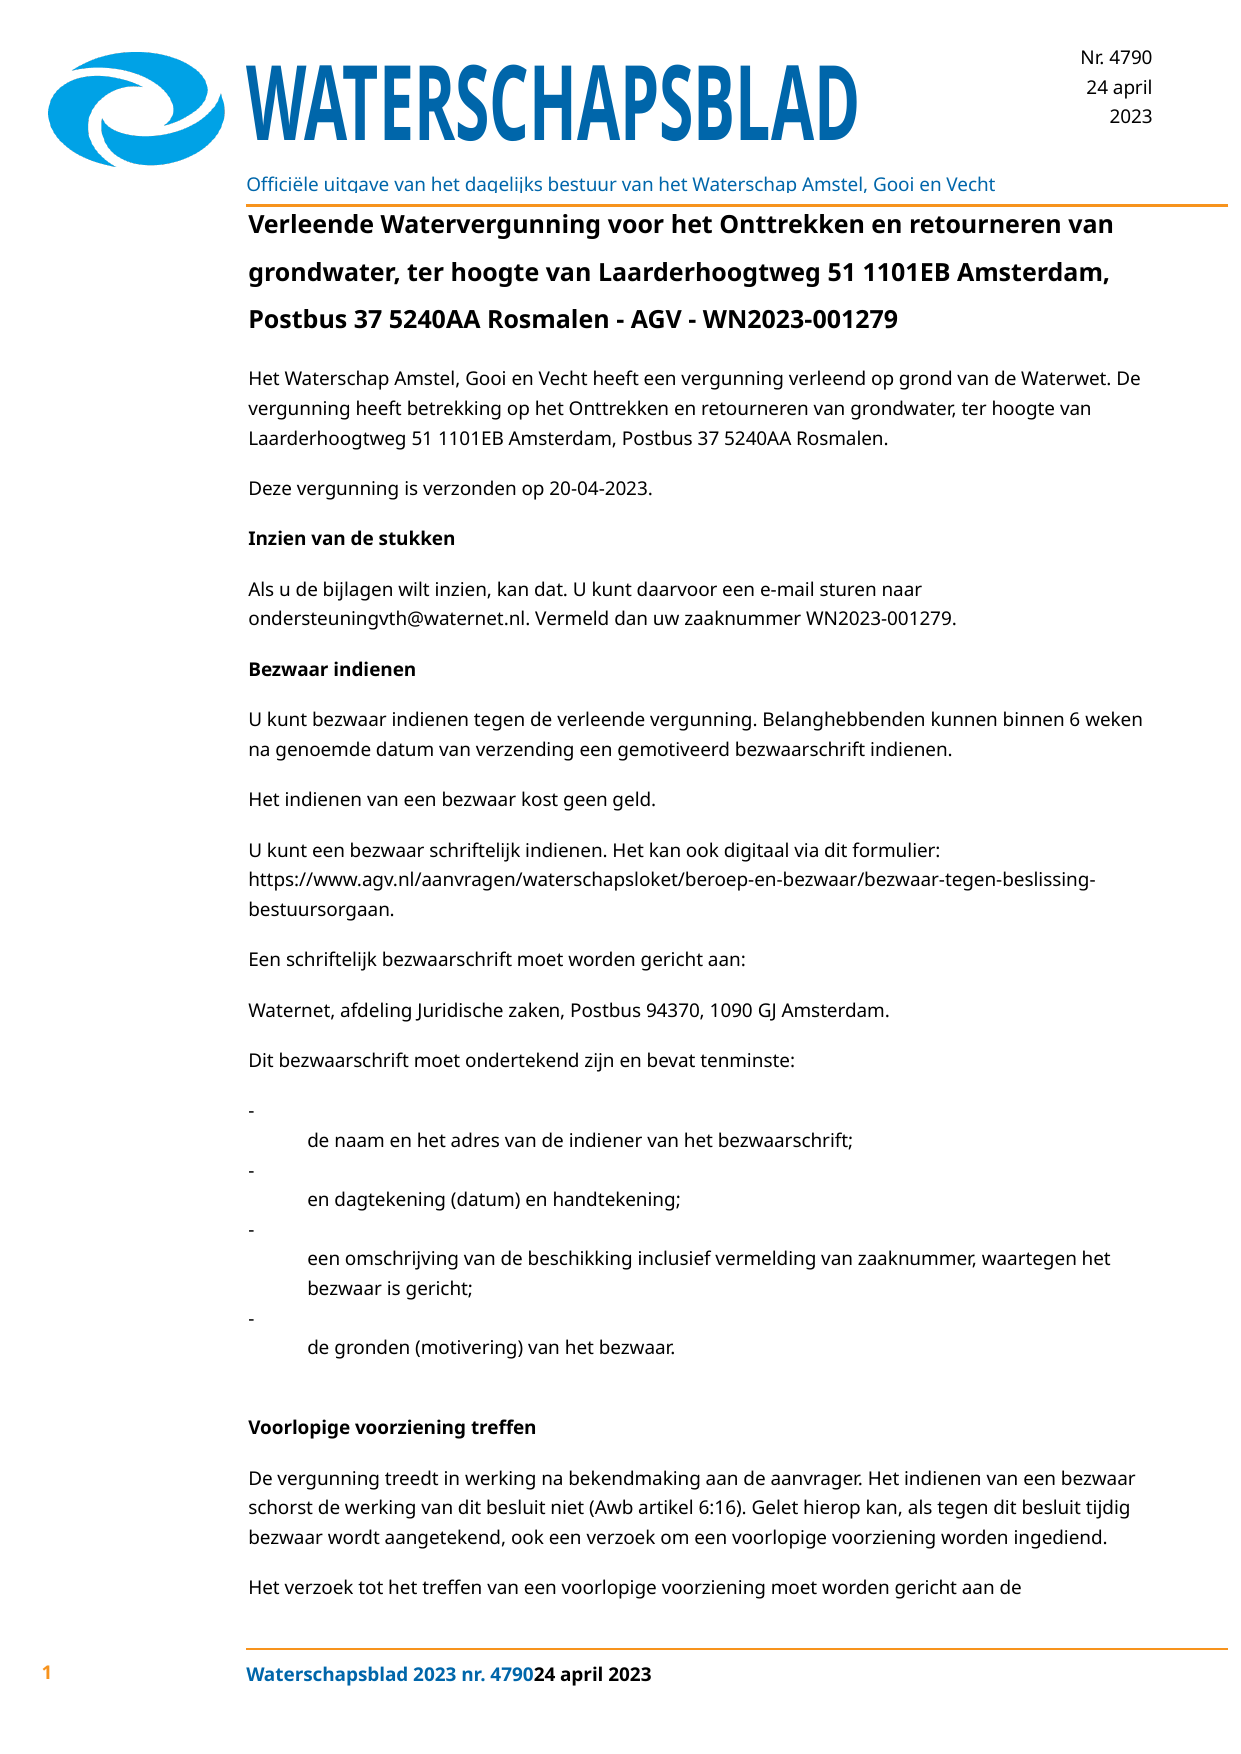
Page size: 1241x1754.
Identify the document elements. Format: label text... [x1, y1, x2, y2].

text Inzien van de stukken [248, 526, 1152, 551]
text Het verzoek tot het treffen van een voorlopige voorziening moet worden gericht aan de [248, 1574, 1152, 1600]
text Bezwaar indienen [248, 656, 1152, 682]
text U kunt bezwaar indienen tegen de verleende vergunning. Belanghebbenden kunnen binnen 6 weken na genoemde datum van verzending een gemotiveerd bezwaarschrift indienen. [248, 706, 1152, 762]
text Waternet, afdeling Juridische zaken, Postbus 94370, 1090 GJ Amsterdam. [248, 997, 1152, 1022]
text U kunt een bezwaar schriftelijk indienen. Het kan ook digitaal via dit formulier: https://www.agv.nl/aanvragen/waterschapsloket/beroep-en-bezwaar/bezwaar-tegen-beslissing-bestuursorgaan. [248, 837, 1152, 922]
list de gronden (motivering) van het bezwaar. [248, 1334, 1152, 1360]
text De vergunning treedt in werking na bekendmaking aan de aanvrager. Het indienen van een bezwaar schorst de werking van dit besluit niet (Awb artikel 6:16). Gelet hierop kan, als tegen dit besluit tijdig bezwaar wordt aangetekend, ook een verzoek om een voorlopige voorziening worden ingediend. [248, 1465, 1152, 1549]
text Een schriftelijk bezwaarschrift moet worden gericht aan: [248, 946, 1152, 972]
picture [41, 47, 231, 172]
text Als u de bijlagen wilt inzien, kan dat. U kunt daarvoor een e-mail sturen naar ondersteuningvth@waternet.nl. Vermeld dan uw zaaknummer WN2023-001279. [248, 576, 1152, 631]
list en dagtekening (datum) en handtekening; [248, 1186, 1152, 1212]
list de naam en het adres van de indiener van het bezwaarschrift; [248, 1127, 1152, 1153]
text Voorlopige voorziening treffen [248, 1414, 1152, 1440]
text Het Waterschap Amstel, Gooi en Vecht heeft een vergunning verleend op grond van de Waterwet. De vergunning heeft betrekking op het Onttrekken en retourneren van grondwater, ter hoogte van Laarderhoogtweg 51 1101EB Amsterdam, Postbus 37 5240AA Rosmalen. [248, 366, 1152, 450]
text Verleende Watervergunning voor het Onttrekken en retourneren van grondwater, ter hoogte van Laarderhoogtweg 51 1101EB Amsterdam, Postbus 37 5240AA Rosmalen - AGV - WN2023-001279 [248, 207, 1152, 336]
text Deze vergunning is verzonden op 20-04-2023. [248, 475, 1152, 501]
text Dit bezwaarschrift moet ondertekend zijn en bevat tenminste: [248, 1047, 1152, 1073]
text Het indienen van een bezwaar kost geen geld. [248, 786, 1152, 812]
list een omschrijving van de beschikking inclusief vermelding van zaaknummer, waartegen het bezwaar is gericht; [248, 1246, 1152, 1301]
